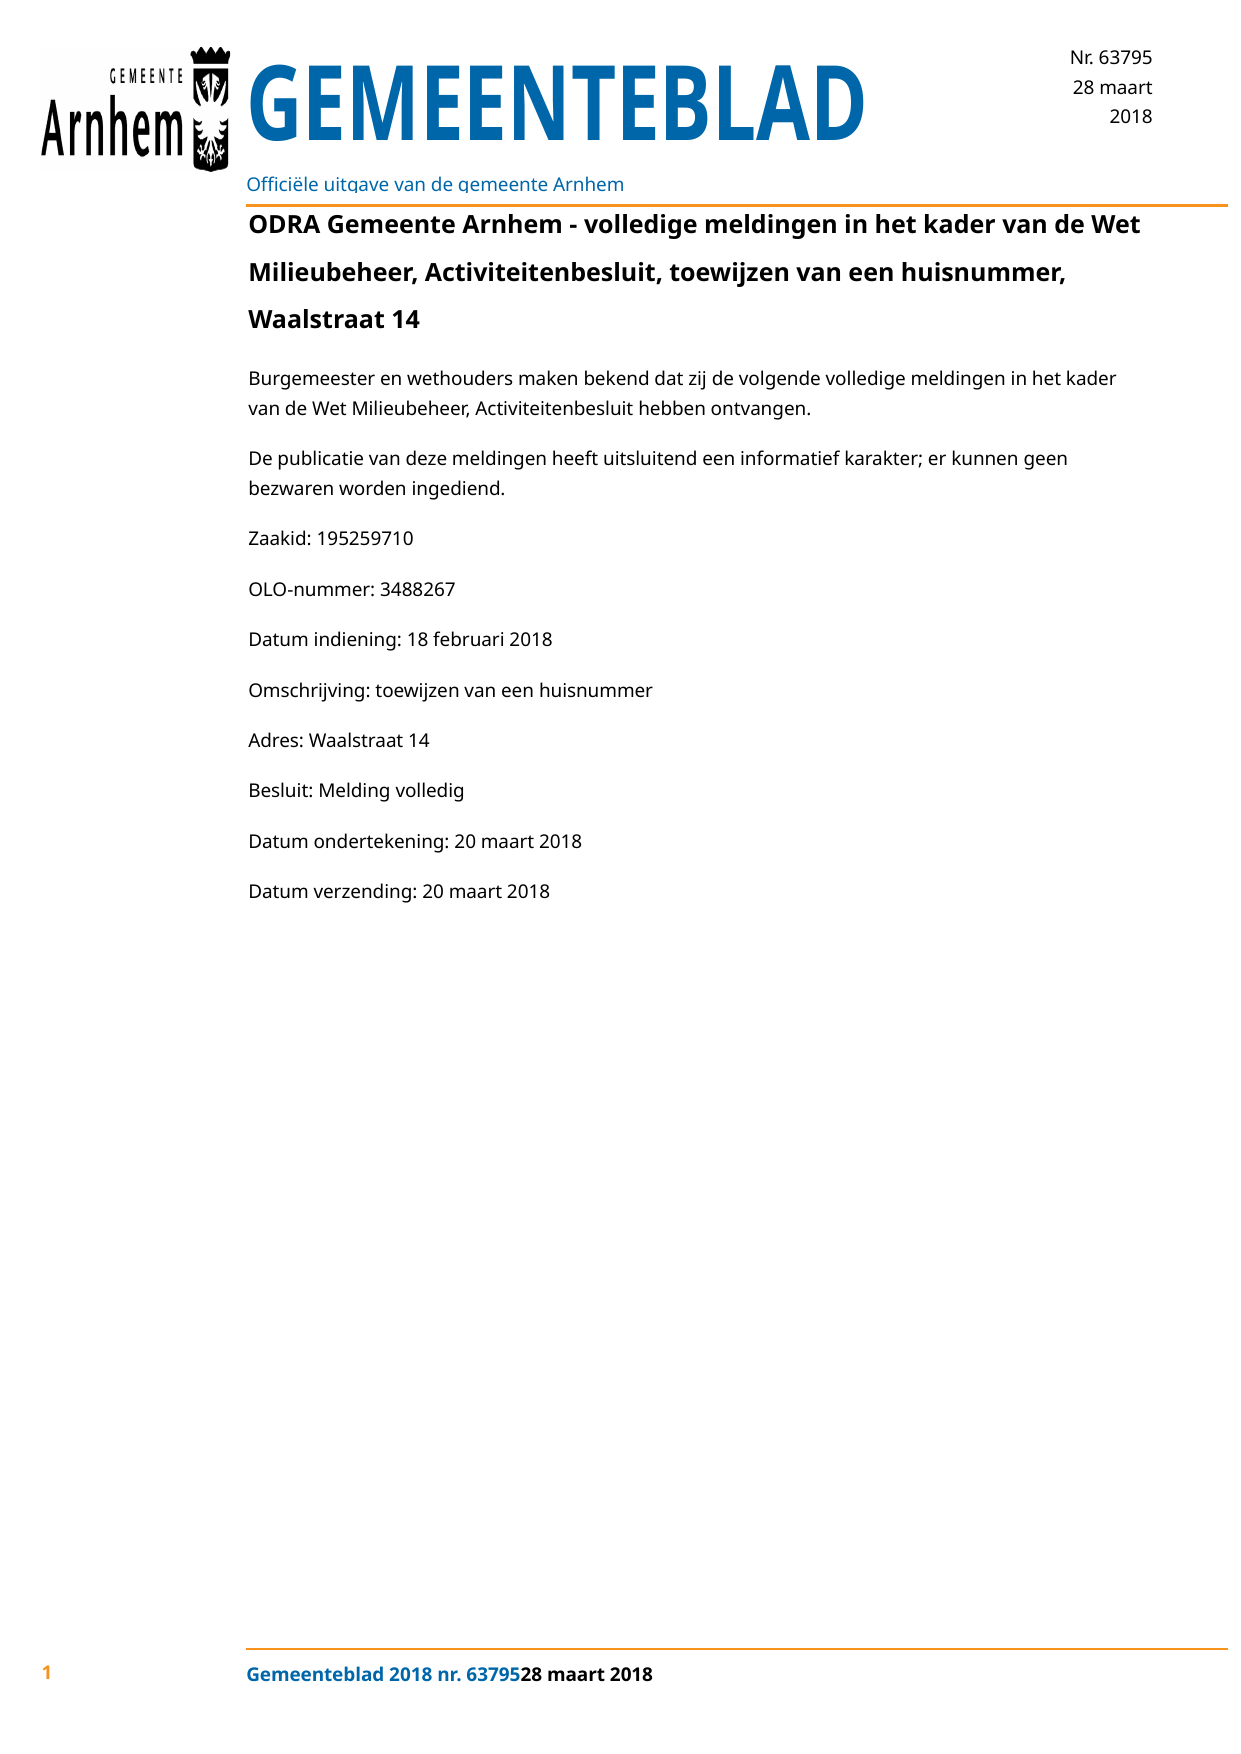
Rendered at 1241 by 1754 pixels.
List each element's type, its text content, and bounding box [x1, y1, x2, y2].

text Adres: Waalstraat 14 [248, 727, 1152, 753]
picture [41, 47, 231, 172]
text De publicatie van deze meldingen heeft uitsluitend een informatief karakter; er kunnen geen bezwaren worden ingediend. [248, 446, 1152, 501]
text Datum indiening: 18 februari 2018 [248, 626, 1152, 652]
text OLO-nummer: 3488267 [248, 576, 1152, 602]
text Datum ondertekening: 20 maart 2018 [248, 828, 1152, 854]
text Omschrijving: toewijzen van een huisnummer [248, 677, 1152, 702]
text Besluit: Melding volledig [248, 778, 1152, 803]
text Zaakid: 195259710 [248, 526, 1152, 551]
text ODRA Gemeente Arnhem - volledige meldingen in het kader van de Wet Milieubeheer, Activiteitenbesluit, toewijzen van een huisnummer, Waalstraat 14 [248, 207, 1152, 336]
text Datum verzending: 20 maart 2018 [248, 878, 1152, 904]
text Burgemeester en wethouders maken bekend dat zij de volgende volledige meldingen in het kader van de Wet Milieubeheer, Activiteitenbesluit hebben ontvangen. [248, 366, 1152, 421]
